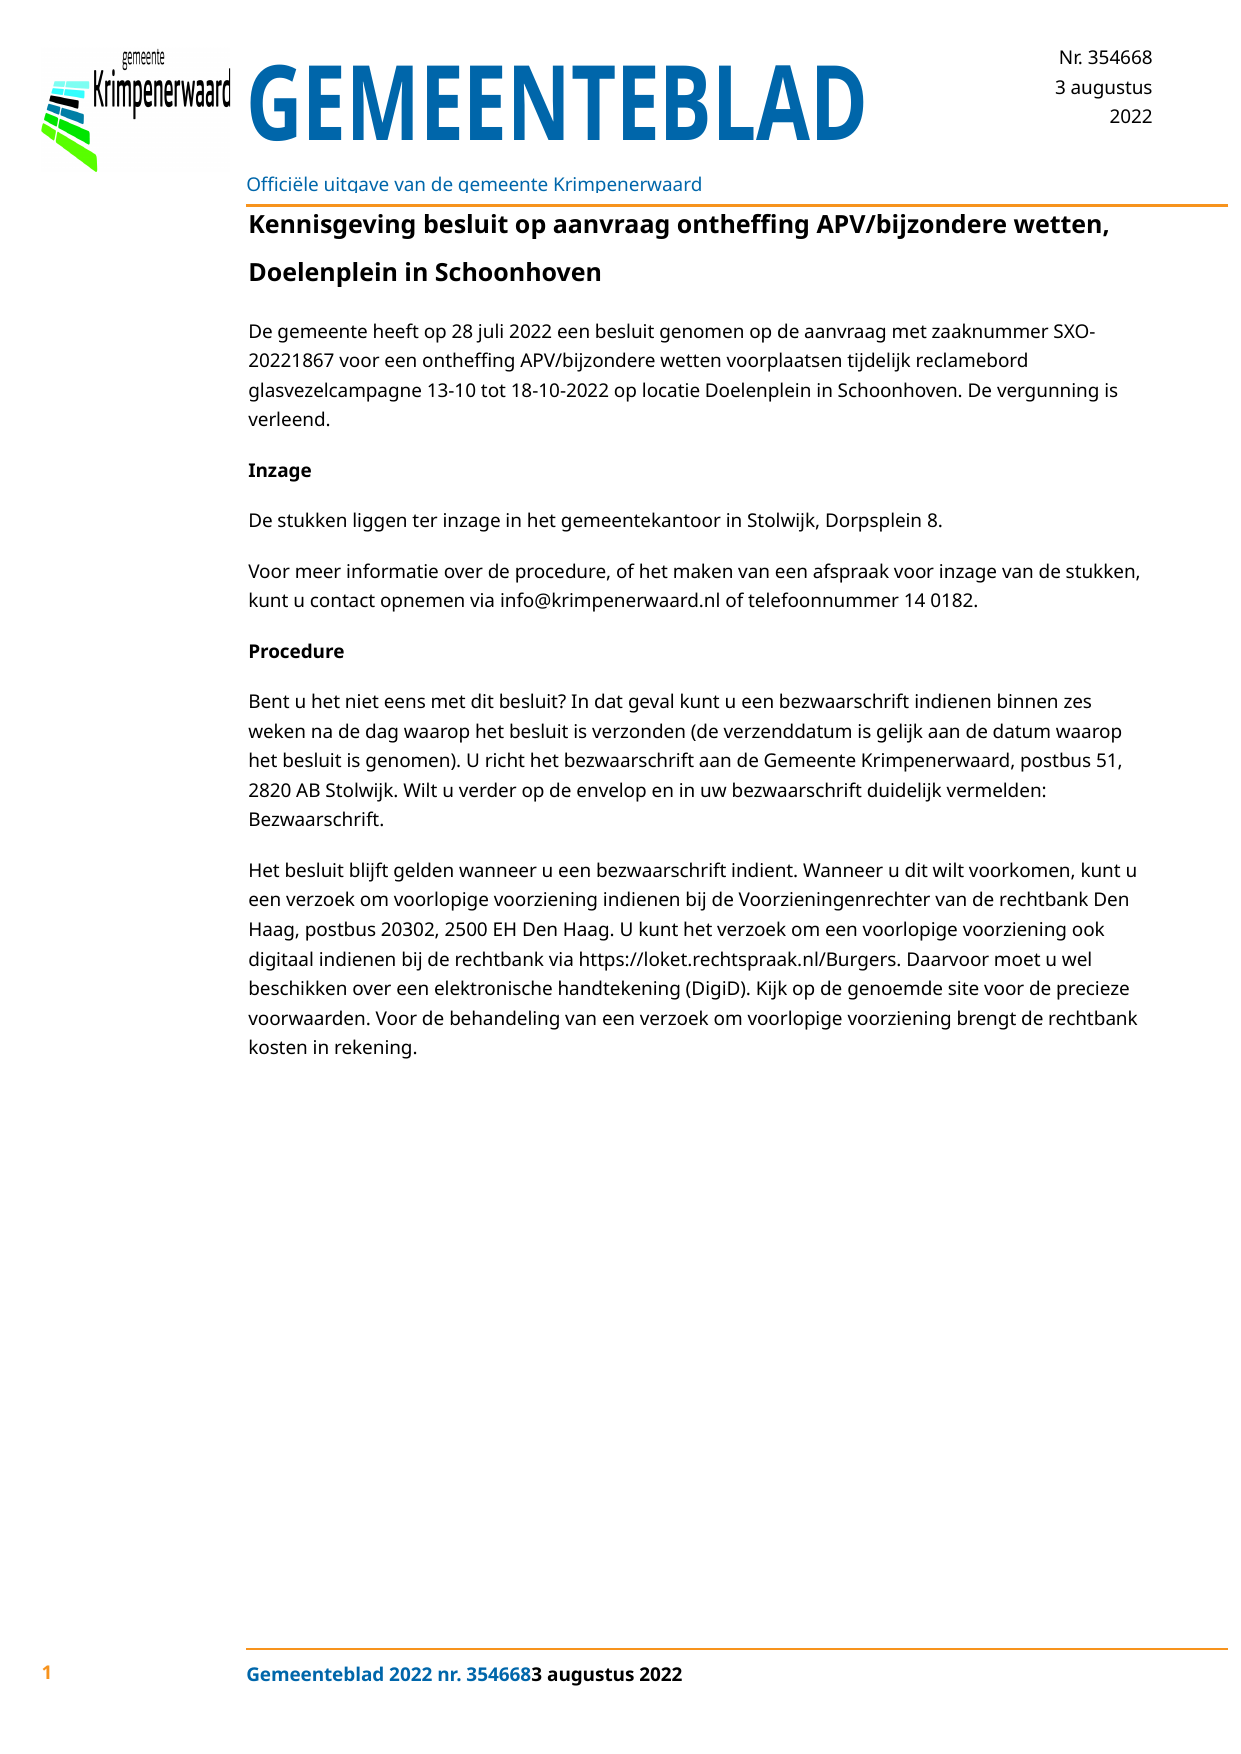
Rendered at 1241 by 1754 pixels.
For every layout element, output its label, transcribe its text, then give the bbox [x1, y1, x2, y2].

text Bent u het niet eens met dit besluit? In dat geval kunt u een bezwaarschrift indienen binnen zes weken na de dag waarop het besluit is verzonden (de verzenddatum is gelijk aan de datum waarop het besluit is genomen). U richt het bezwaarschrift aan de Gemeente Krimpenerwaard, postbus 51, 2820 AB Stolwijk. Wilt u verder op de envelop en in uw bezwaarschrift duidelijk vermelden: Bezwaarschrift. [248, 688, 1152, 832]
text Het besluit blijft gelden wanneer u een bezwaarschrift indient. Wanneer u dit wilt voorkomen, kunt u een verzoek om voorlopige voorziening indienen bij de Voorzieningenrechter van de rechtbank Den Haag, postbus 20302, 2500 EH Den Haag. U kunt het verzoek om een voorlopige voorziening ook digitaal indienen bij de rechtbank via https://loket.rechtspraak.nl/Burgers. Daarvoor moet u wel beschikken over een elektronische handtekening (DigiD). Kijk op de genoemde site voor de precieze voorwaarden. Voor de behandeling van een verzoek om voorlopige voorziening brengt de rechtbank kosten in rekening. [248, 857, 1152, 1060]
text De stukken liggen ter inzage in het gemeentekantoor in Stolwijk, Dorpsplein 8. [248, 507, 1152, 533]
text Procedure [248, 638, 1152, 664]
text Kennisgeving besluit op aanvraag ontheffing APV/bijzondere wetten, Doelenplein in Schoonhoven [248, 207, 1152, 288]
text Inzage [248, 457, 1152, 483]
text De gemeente heeft op 28 juli 2022 een besluit genomen op de aanvraag met zaaknummer SXO-20221867 voor een ontheffing APV/bijzondere wetten voorplaatsen tijdelijk reclamebord glasvezelcampagne 13-10 tot 18-10-2022 op locatie Doelenplein in Schoonhoven. De vergunning is verleend. [248, 318, 1152, 432]
picture [41, 47, 231, 172]
text Voor meer informatie over de procedure, of het maken van een afspraak voor inzage van de stukken, kunt u contact opnemen via info@krimpenerwaard.nl of telefoonnummer 14 0182. [248, 558, 1152, 613]
